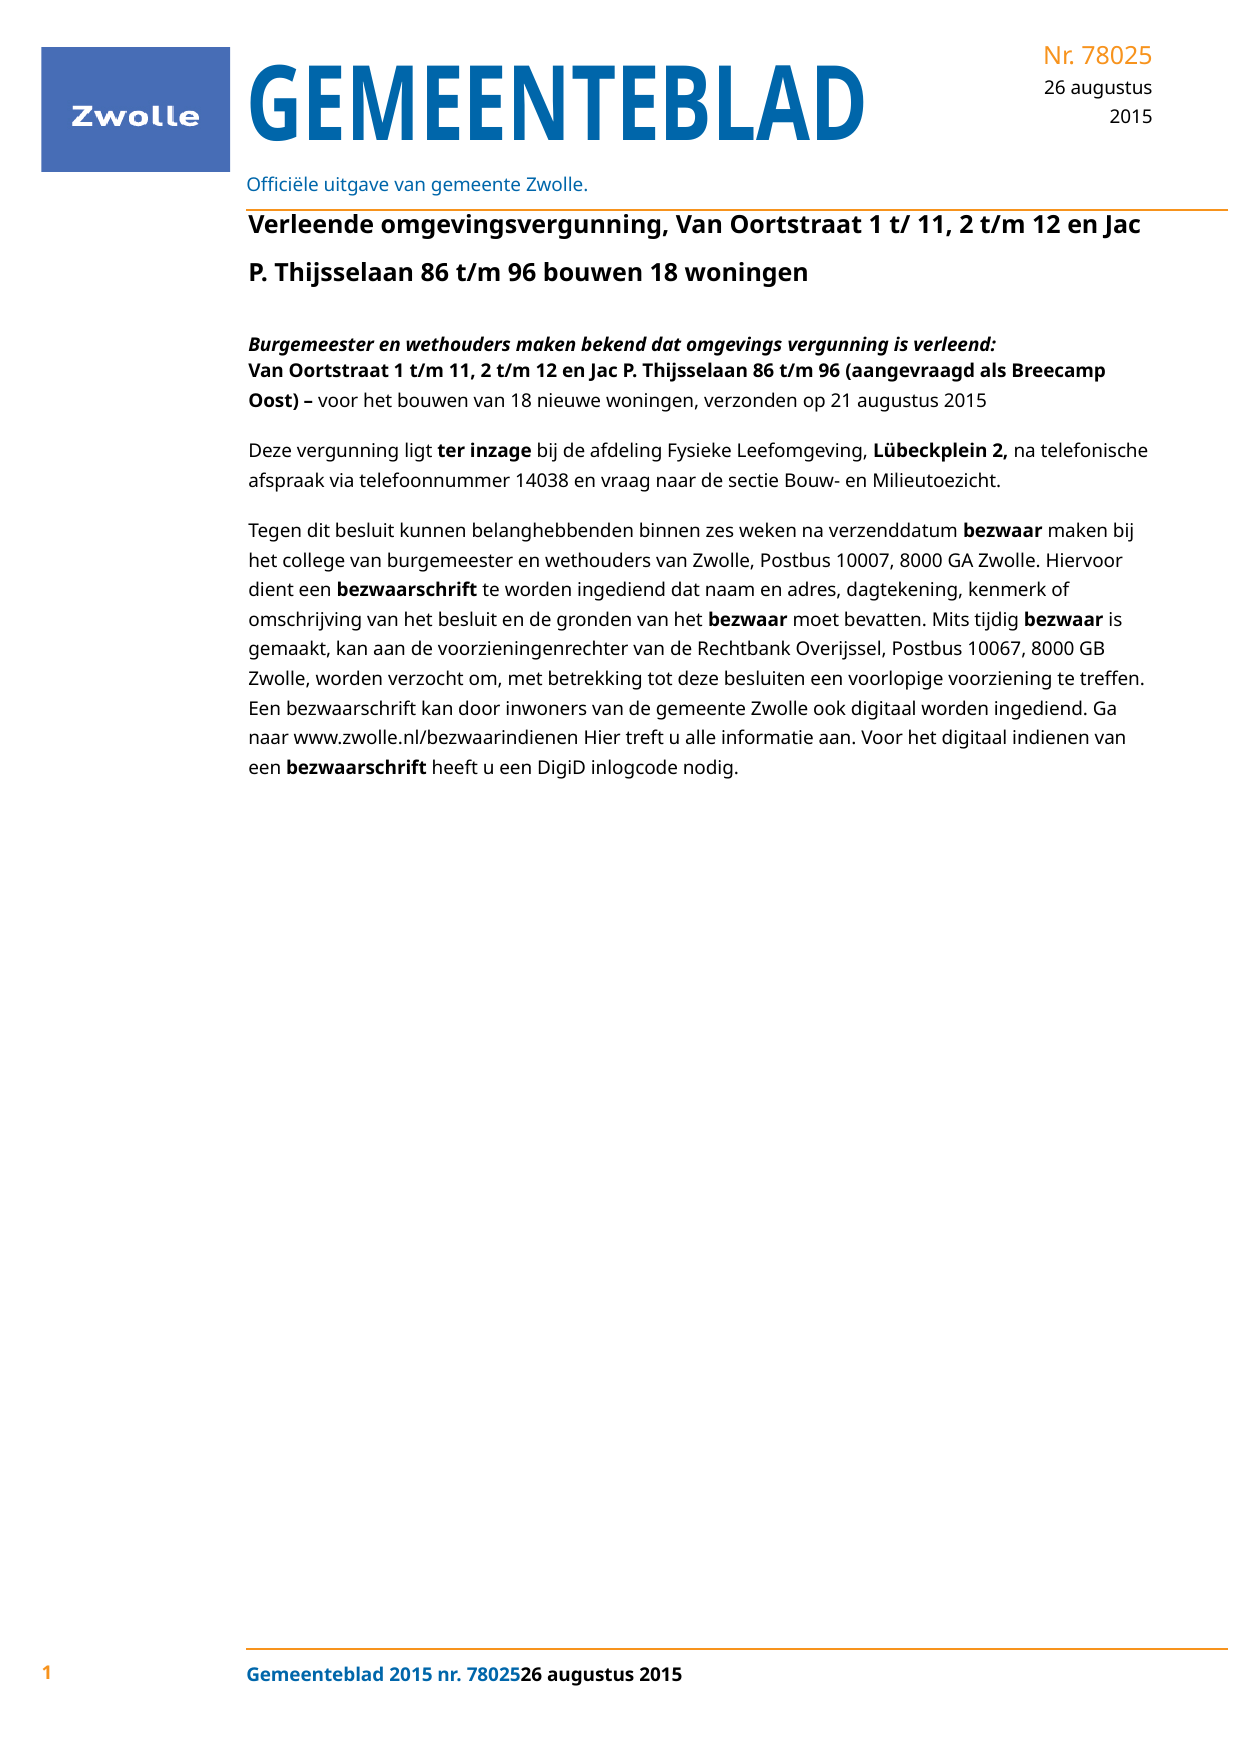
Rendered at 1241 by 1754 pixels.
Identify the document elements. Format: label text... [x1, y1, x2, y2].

text Burgemeester en wethouders maken bekend dat omgevings vergunning is verleend: [248, 331, 1152, 357]
text Deze vergunning ligt ter inzage bij de afdeling Fysieke Leefomgeving, Lübeckplein 2, na telefonische afspraak via telefoonnummer 14038 en vraag naar de sectie Bouw- en Milieutoezicht. [248, 437, 1152, 492]
picture [41, 47, 231, 172]
text Verleende omgevingsvergunning, Van Oortstraat 1 t/ 11, 2 t/m 12 en Jac P. Thijsselaan 86 t/m 96 bouwen 18 woningen [248, 211, 1152, 288]
text Tegen dit besluit kunnen belanghebbenden binnen zes weken na verzenddatum bezwaar maken bij het college van burgemeester en wethouders van Zwolle, Postbus 10007, 8000 GA Zwolle. Hiervoor dient een bezwaarschrift te worden ingediend dat naam en adres, dagtekening, kenmerk of omschrijving van het besluit en de gronden van het bezwaar moet bevatten. Mits tijdig bezwaar is gemaakt, kan aan de voorzieningenrechter van de Rechtbank Overijssel, Postbus 10067, 8000 GB Zwolle, worden verzocht om, met betrekking tot deze besluiten een voorlopige voorziening te treffen. Een bezwaarschrift kan door inwoners van de gemeente Zwolle ook digitaal worden ingediend. Ga naar www.zwolle.nl/bezwaarindienen Hier treft u alle informatie aan. Voor het digitaal indienen van een bezwaarschrift heeft u een DigiD inlogcode nodig. [248, 517, 1152, 779]
text Van Oortstraat 1 t/m 11, 2 t/m 12 en Jac P. Thijsselaan 86 t/m 96 (aangevraagd als Breecamp Oost) – voor het bouwen van 18 nieuwe woningen, verzonden op 21 augustus 2015 [248, 357, 1152, 412]
